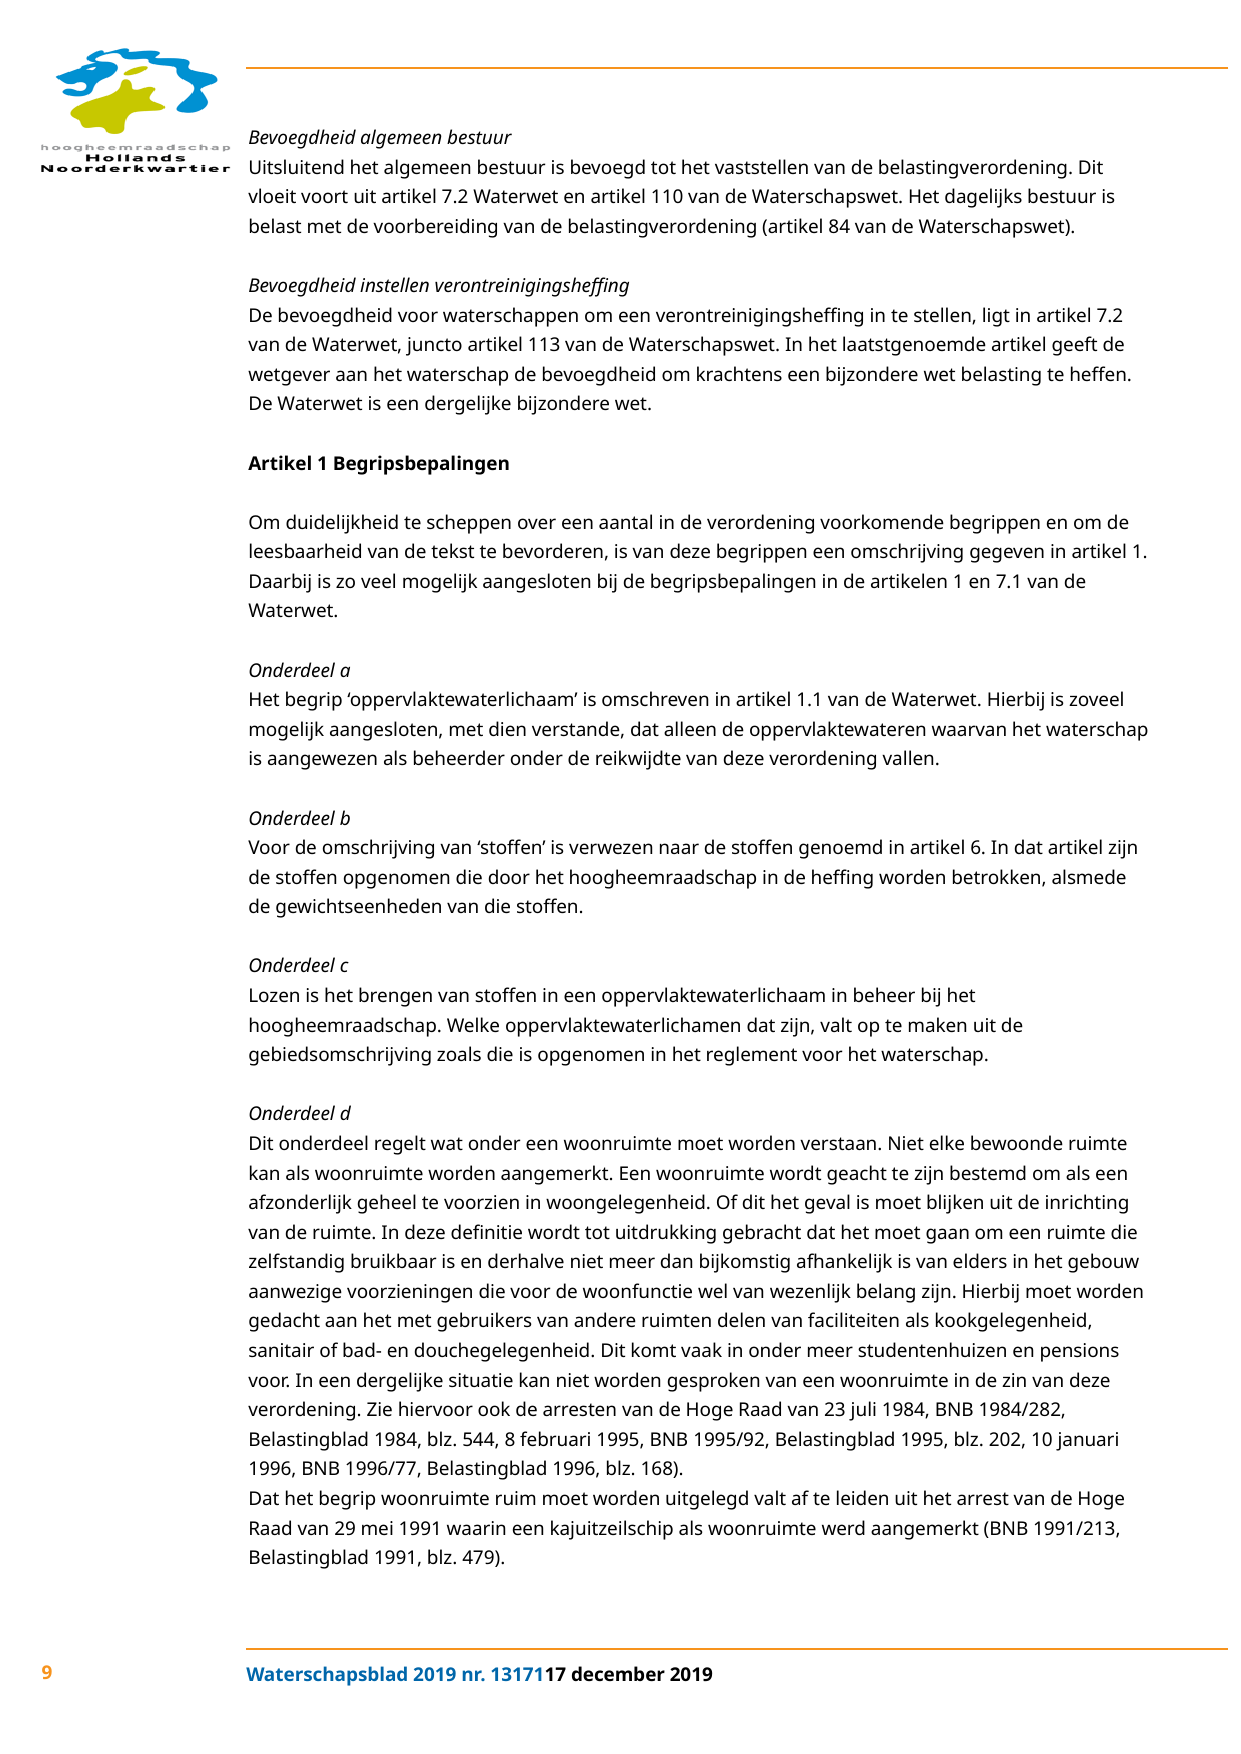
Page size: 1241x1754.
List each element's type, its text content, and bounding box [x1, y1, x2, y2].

text Dat het begrip woonruimte ruim moet worden uitgelegd valt af te leiden uit het arrest van de Hoge Raad van 29 mei 1991 waarin een kajuitzeilschip als woonruimte werd aangemerkt (BNB 1991/213, Belastingblad 1991, blz. 479). [248, 1485, 1152, 1570]
text Dit onderdeel regelt wat onder een woonruimte moet worden verstaan. Niet elke bewoonde ruimte kan als woonruimte worden aangemerkt. Een woonruimte wordt geacht te zijn bestemd om als een afzonderlijk geheel te voorzien in woongelegenheid. Of dit het geval is moet blijken uit de inrichting van de ruimte. In deze definitie wordt tot uitdrukking gebracht dat het moet gaan om een ruimte die zelfstandig bruikbaar is en derhalve niet meer dan bijkomstig afhankelijk is van elders in het gebouw aanwezige voorzieningen die voor de woonfunctie wel van wezenlijk belang zijn. Hierbij moet worden gedacht aan het met gebruikers van andere ruimten delen van faciliteiten als kookgelegenheid, sanitair of bad- en douchegelegenheid. Dit komt vaak in onder meer studentenhuizen en pensions voor. In een dergelijke situatie kan niet worden gesproken van een woonruimte in de zin van deze verordening. Zie hiervoor ook de arresten van de Hoge Raad van 23 juli 1984, BNB 1984/282, Belastingblad 1984, blz. 544, 8 februari 1995, BNB 1995/92, Belastingblad 1995, blz. 202, 10 januari 1996, BNB 1996/77, Belastingblad 1996, blz. 168). [248, 1130, 1152, 1481]
text Voor de omschrijving van ‘stoffen’ is verwezen naar de stoffen genoemd in artikel 6. In dat artikel zijn de stoffen opgenomen die door het hoogheemraadschap in de heffing worden betrokken, alsmede de gewichtseenheden van die stoffen. [248, 834, 1152, 919]
text Om duidelijkheid te scheppen over een aantal in de verordening voorkomende begrippen en om de leesbaarheid van de tekst te bevorderen, is van deze begrippen een omschrijving gegeven in artikel 1. Daarbij is zo veel mogelijk aangesloten bij de begripsbepalingen in de artikelen 1 en 7.1 van de Waterwet. [248, 509, 1152, 623]
text Onderdeel b [248, 805, 1152, 831]
text Bevoegdheid instellen verontreinigingsheffing [248, 272, 1152, 298]
text Bevoegdheid algemeen bestuur [248, 124, 1152, 150]
text Artikel 1 Begripsbepalingen [248, 450, 1152, 476]
text Het begrip ‘oppervlaktewaterlichaam’ is omschreven in artikel 1.1 van de Waterwet. Hierbij is zoveel mogelijk aangesloten, met dien verstande, dat alleen de oppervlaktewateren waarvan het waterschap is aangewezen als beheerder onder de reikwijdte van deze verordening vallen. [248, 686, 1152, 771]
text Onderdeel d [248, 1101, 1152, 1126]
text Lozen is het brengen van stoffen in een oppervlaktewaterlichaam in beheer bij het hoogheemraadschap. Welke oppervlaktewaterlichamen dat zijn, valt op te maken uit de gebiedsomschrijving zoals die is opgenomen in het reglement voor het waterschap. [248, 982, 1152, 1067]
text Uitsluitend het algemeen bestuur is bevoegd tot het vaststellen van de belastingverordening. Dit vloeit voort uit artikel 7.2 Waterwet en artikel 110 van de Waterschapswet. Het dagelijks bestuur is belast met de voorbereiding van de belastingverordening (artikel 84 van de Waterschapswet). [248, 154, 1152, 239]
text Onderdeel a [248, 657, 1152, 683]
text Onderdeel c [248, 953, 1152, 978]
picture [41, 47, 231, 172]
text De bevoegdheid voor waterschappen om een verontreinigingsheffing in te stellen, ligt in artikel 7.2 van de Waterwet, juncto artikel 113 van de Waterschapswet. In het laatstgenoemde artikel geeft de wetgever aan het waterschap de bevoegdheid om krachtens een bijzondere wet belasting te heffen. De Waterwet is een dergelijke bijzondere wet. [248, 302, 1152, 416]
